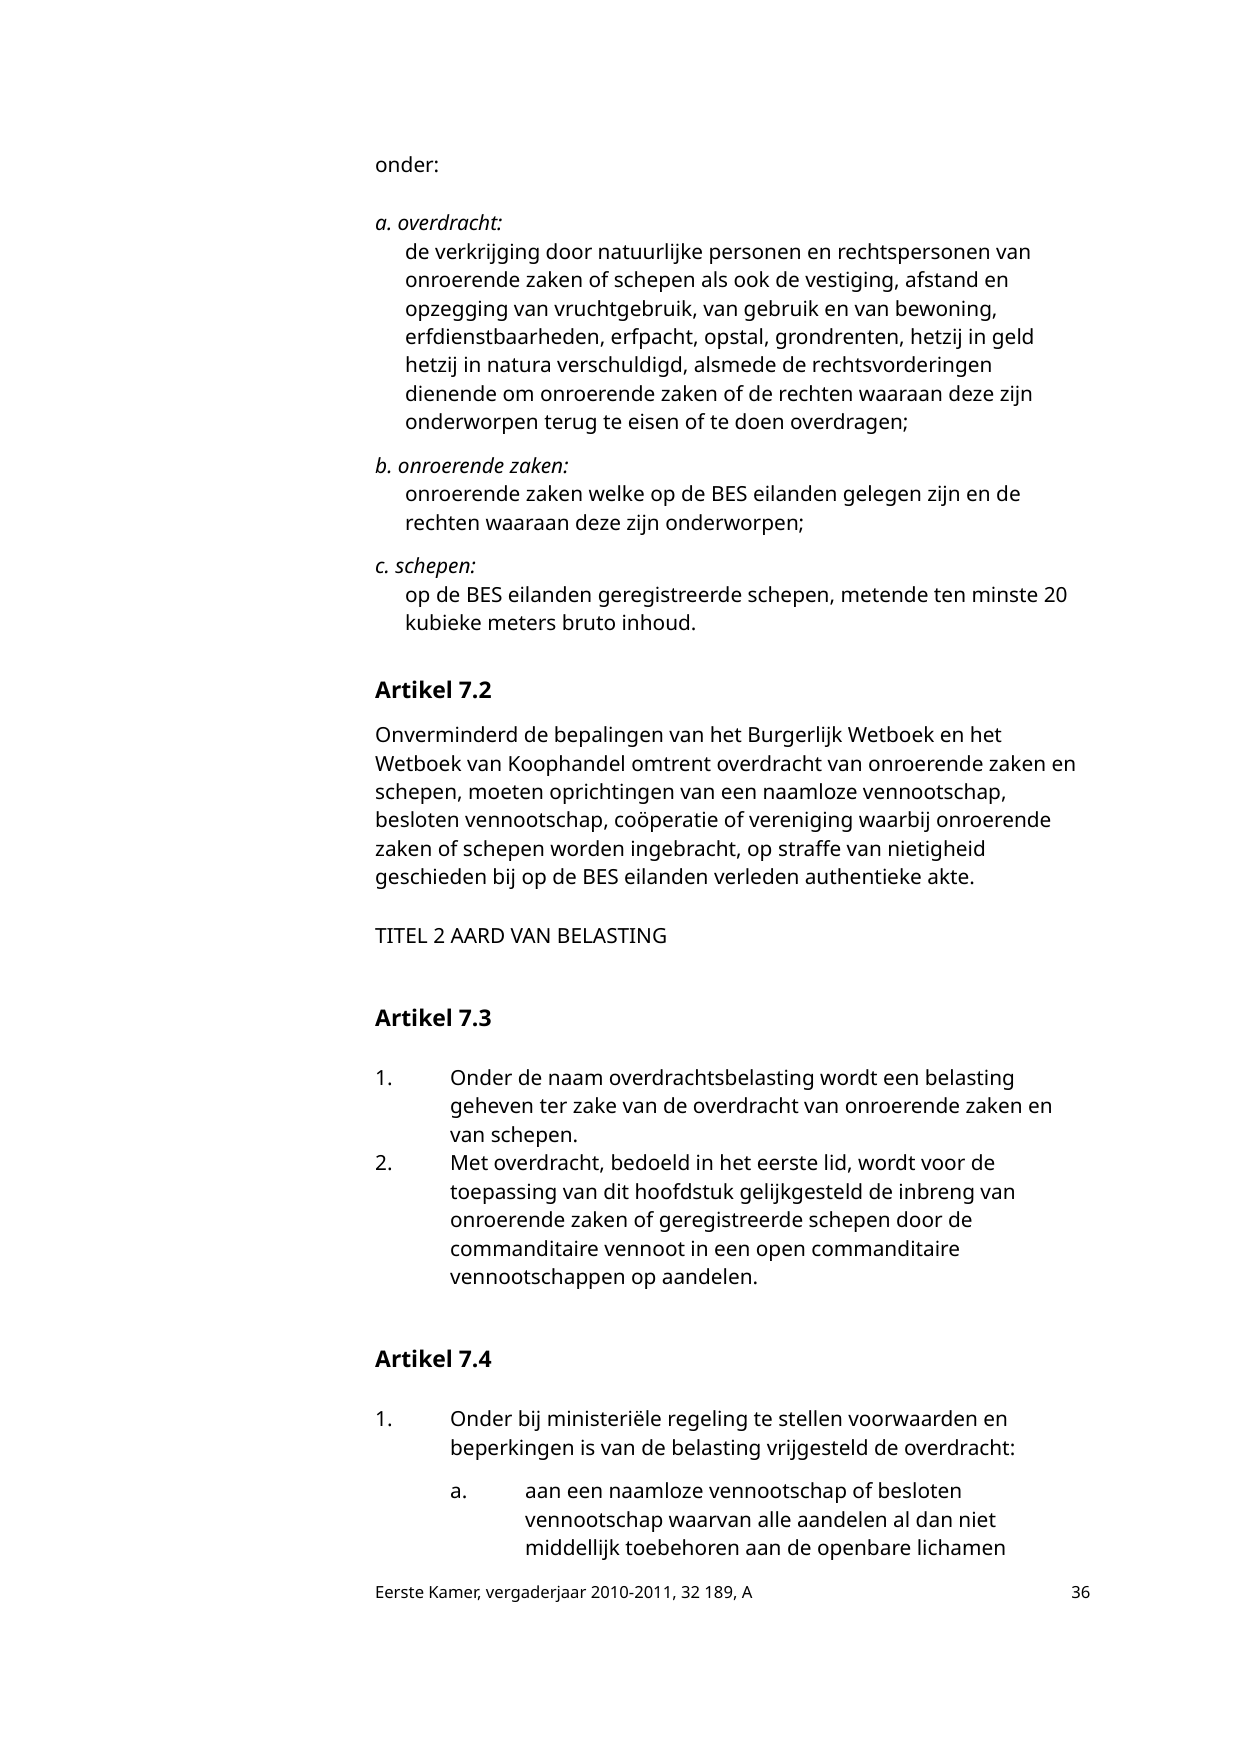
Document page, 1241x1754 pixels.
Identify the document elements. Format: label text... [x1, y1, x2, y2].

subtitle Artikel 7.3 [375, 1002, 1090, 1033]
text a. overdracht: [375, 208, 1090, 237]
list Onder bij ministeriële regeling te stellen voorwaarden en beperkingen is van de belasting vrijgesteld de overdracht: [375, 1404, 1090, 1461]
text Onverminderd de bepalingen van het Burgerlijk Wetboek en het Wetboek van Koophandel omtrent overdracht van onroerende zaken en schepen, moeten oprichtingen van een naamloze vennootschap, besloten vennootschap, coöperatie of vereniging waarbij onroerende zaken of schepen worden ingebracht, op straffe van nietigheid geschieden bij op de BES eilanden verleden authentieke akte. [375, 720, 1090, 891]
subtitle Artikel 7.2 [375, 674, 1090, 705]
text de verkrijging door natuurlijke personen en rechtspersonen van onroerende zaken of schepen als ook de vestiging, afstand en opzegging van vruchtgebruik, van gebruik en van bewoning, erfdienstbaarheden, erfpacht, opstal, grondrenten, hetzij in geld hetzij in natura verschuldigd, alsmede de rechtsvorderingen dienende om onroerende zaken of de rechten waaraan deze zijn onderworpen terug te eisen of te doen overdragen; [405, 237, 1090, 436]
text op de BES eilanden geregistreerde schepen, metende ten minste 20 kubieke meters bruto inhoud. [405, 580, 1090, 637]
list Onder de naam overdrachtsbelasting wordt een belasting geheven ter zake van de overdracht van onroerende zaken en van schepen. [375, 1063, 1090, 1148]
text c. schepen: [375, 551, 1090, 580]
subtitle Artikel 7.4 [375, 1343, 1090, 1374]
text b. onroerende zaken: [375, 451, 1090, 479]
list Met overdracht, bedoeld in het eerste lid, wordt voor de toepassing van dit hoofdstuk gelijkgesteld de inbreng van onroerende zaken of geregistreerde schepen door de commanditaire vennoot in een open commanditaire vennootschappen op aandelen. [375, 1148, 1090, 1291]
text onder: [375, 150, 1090, 178]
subtitle TITEL 2 AARD VAN BELASTING [375, 921, 1090, 949]
list aan een naamloze vennootschap of besloten vennootschap waarvan alle aandelen al dan niet middellijk toebehoren aan de openbare lichamen [450, 1476, 1090, 1562]
text onroerende zaken welke op de BES eilanden gelegen zijn en de rechten waaraan deze zijn onderworpen; [405, 479, 1090, 536]
